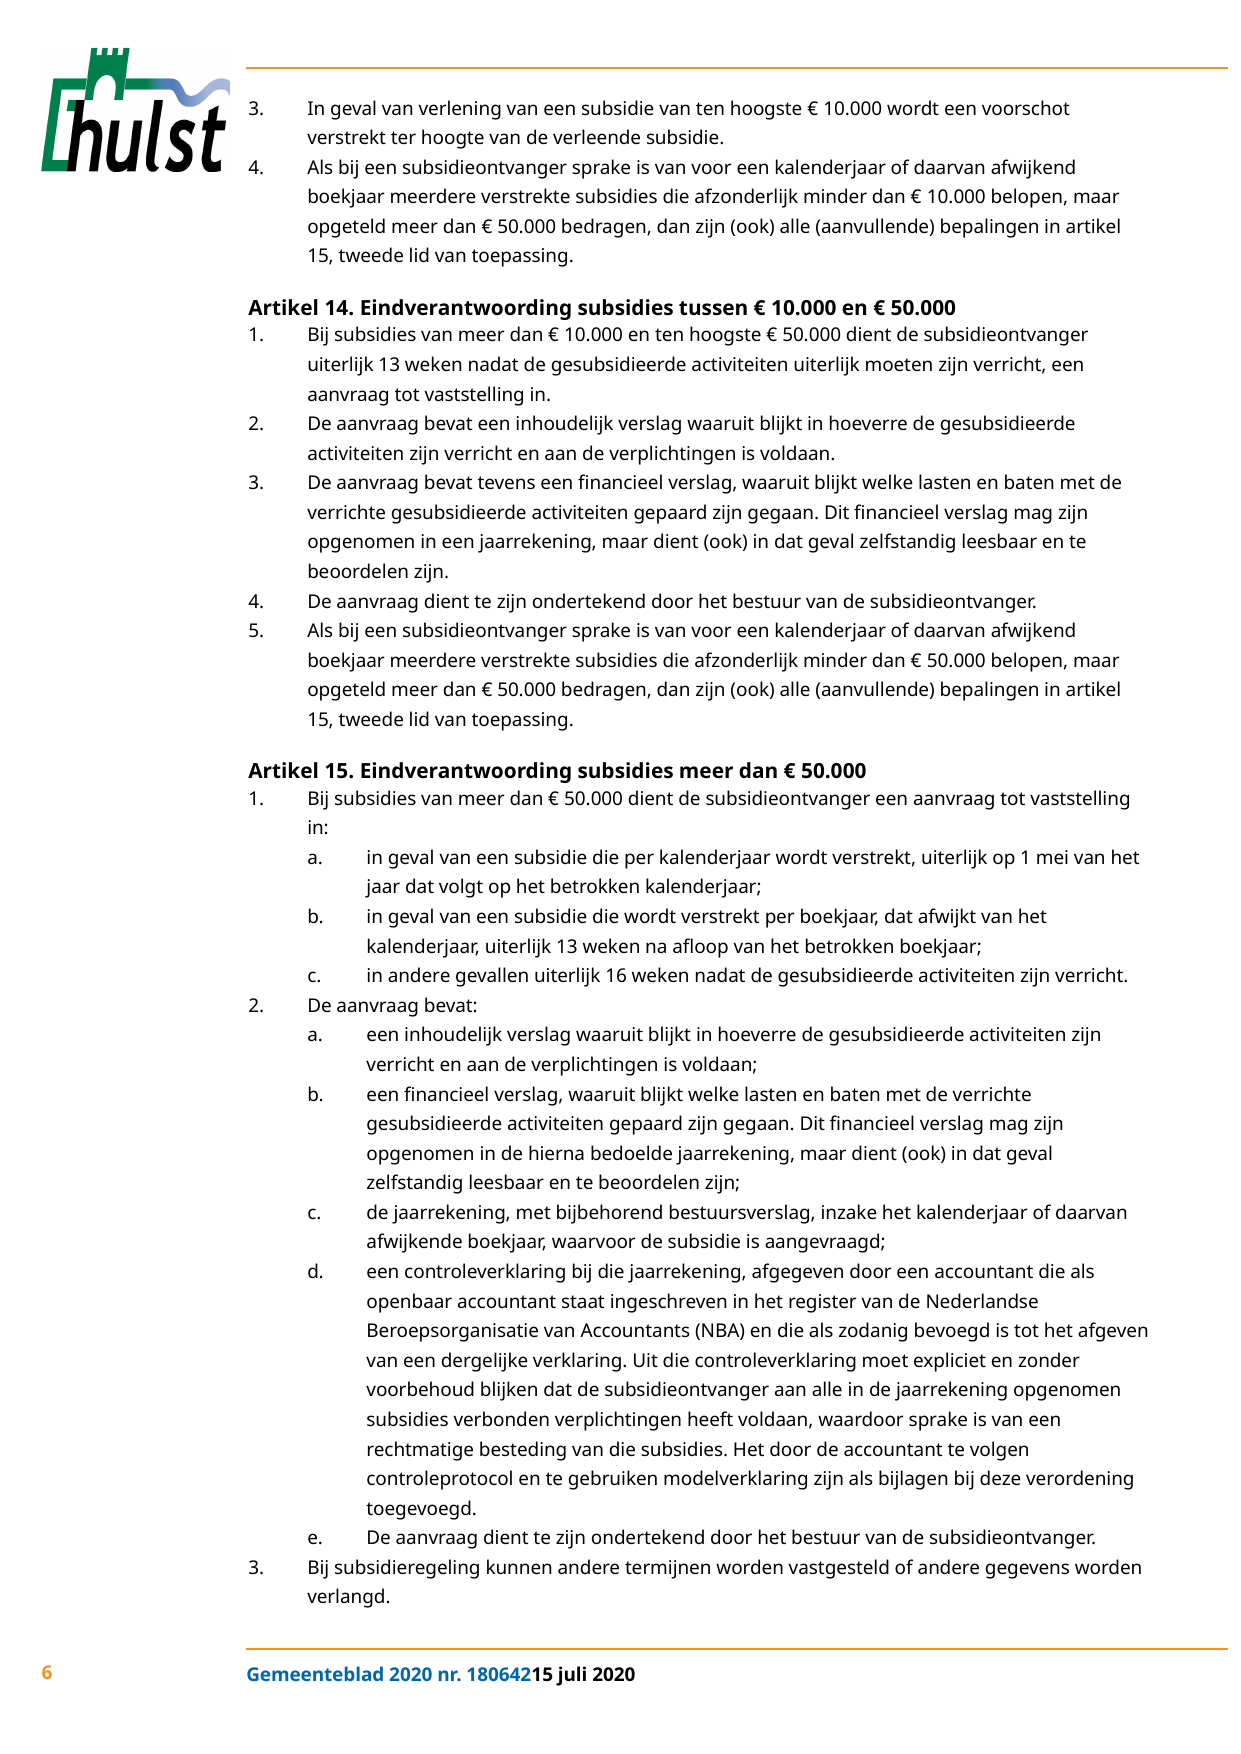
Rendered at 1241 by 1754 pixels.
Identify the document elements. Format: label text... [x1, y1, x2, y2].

list een controleverklaring bij die jaarrekening, afgegeven door een accountant die als openbaar accountant staat ingeschreven in het register van de Nederlandse Beroepsorganisatie van Accountants (NBA) en die als zodanig bevoegd is tot het afgeven van een dergelijke verklaring. Uit die controleverklaring moet expliciet en zonder voorbehoud blijken dat de subsidieontvanger aan alle in de jaarrekening opgenomen subsidies verbonden verplichtingen heeft voldaan, waardoor sprake is van een rechtmatige besteding van die subsidies. Het door de accountant te volgen controleprotocol en te gebruiken modelverklaring zijn als bijlagen bij deze verordening toegevoegd. [307, 1258, 1152, 1521]
list Bij subsidies van meer dan € 10.000 en ten hoogste € 50.000 dient de subsidieontvanger uiterlijk 13 weken nadat de gesubsidieerde activiteiten uiterlijk moeten zijn verricht, een aanvraag tot vaststelling in. [248, 322, 1152, 406]
list Als bij een subsidieontvanger sprake is van voor een kalenderjaar of daarvan afwijkend boekjaar meerdere verstrekte subsidies die afzonderlijk minder dan € 50.000 belopen, maar opgeteld meer dan € 50.000 bedragen, dan zijn (ook) alle (aanvullende) bepalingen in artikel 15, tweede lid van toepassing. [248, 617, 1152, 732]
list in geval van een subsidie die per kalenderjaar wordt verstrekt, uiterlijk op 1 mei van het jaar dat volgt op het betrokken kalenderjaar; [307, 844, 1152, 899]
list in andere gevallen uiterlijk 16 weken nadat de gesubsidieerde activiteiten zijn verricht. [307, 962, 1152, 988]
list Als bij een subsidieontvanger sprake is van voor een kalenderjaar of daarvan afwijkend boekjaar meerdere verstrekte subsidies die afzonderlijk minder dan € 10.000 belopen, maar opgeteld meer dan € 50.000 bedragen, dan zijn (ook) alle (aanvullende) bepalingen in artikel 15, tweede lid van toepassing. [248, 154, 1152, 268]
text Artikel 15. Eindverantwoording subsidies meer dan € 50.000 [248, 757, 1152, 785]
list De aanvraag bevat tevens een financieel verslag, waaruit blijkt welke lasten en baten met de verrichte gesubsidieerde activiteiten gepaard zijn gegaan. Dit financieel verslag mag zijn opgenomen in een jaarrekening, maar dient (ook) in dat geval zelfstandig leesbaar en te beoordelen zijn. [248, 469, 1152, 584]
list in geval van een subsidie die wordt verstrekt per boekjaar, dat afwijkt van het kalenderjaar, uiterlijk 13 weken na afloop van het betrokken boekjaar; [307, 903, 1152, 959]
list Bij subsidieregeling kunnen andere termijnen worden vastgesteld of andere gegevens worden verlangd. [248, 1554, 1152, 1609]
list een financieel verslag, waaruit blijkt welke lasten en baten met de verrichte gesubsidieerde activiteiten gepaard zijn gegaan. Dit financieel verslag mag zijn opgenomen in de hierna bedoelde jaarrekening, maar dient (ook) in dat geval zelfstandig leesbaar en te beoordelen zijn; [307, 1081, 1152, 1195]
list De aanvraag bevat een inhoudelijk verslag waaruit blijkt in hoeverre de gesubsidieerde activiteiten zijn verricht en aan de verplichtingen is voldaan. [248, 410, 1152, 466]
list de jaarrekening, met bijbehorend bestuursverslag, inzake het kalenderjaar of daarvan afwijkende boekjaar, waarvoor de subsidie is aangevraagd; [307, 1199, 1152, 1254]
list een inhoudelijk verslag waaruit blijkt in hoeverre de gesubsidieerde activiteiten zijn verricht en aan de verplichtingen is voldaan; [307, 1022, 1152, 1077]
picture [41, 47, 231, 172]
list Bij subsidies van meer dan € 50.000 dient de subsidieontvanger een aanvraag tot vaststelling in: [248, 785, 1152, 840]
list De aanvraag dient te zijn ondertekend door het bestuur van de subsidieontvanger. [248, 588, 1152, 613]
list De aanvraag dient te zijn ondertekend door het bestuur van de subsidieontvanger. [307, 1524, 1152, 1550]
list De aanvraag bevat: [248, 992, 1152, 1018]
list In geval van verlening van een subsidie van ten hoogste € 10.000 wordt een voorschot verstrekt ter hoogte van de verleende subsidie. [248, 95, 1152, 150]
text Artikel 14. Eindverantwoording subsidies tussen € 10.000 en € 50.000 [248, 293, 1152, 322]
